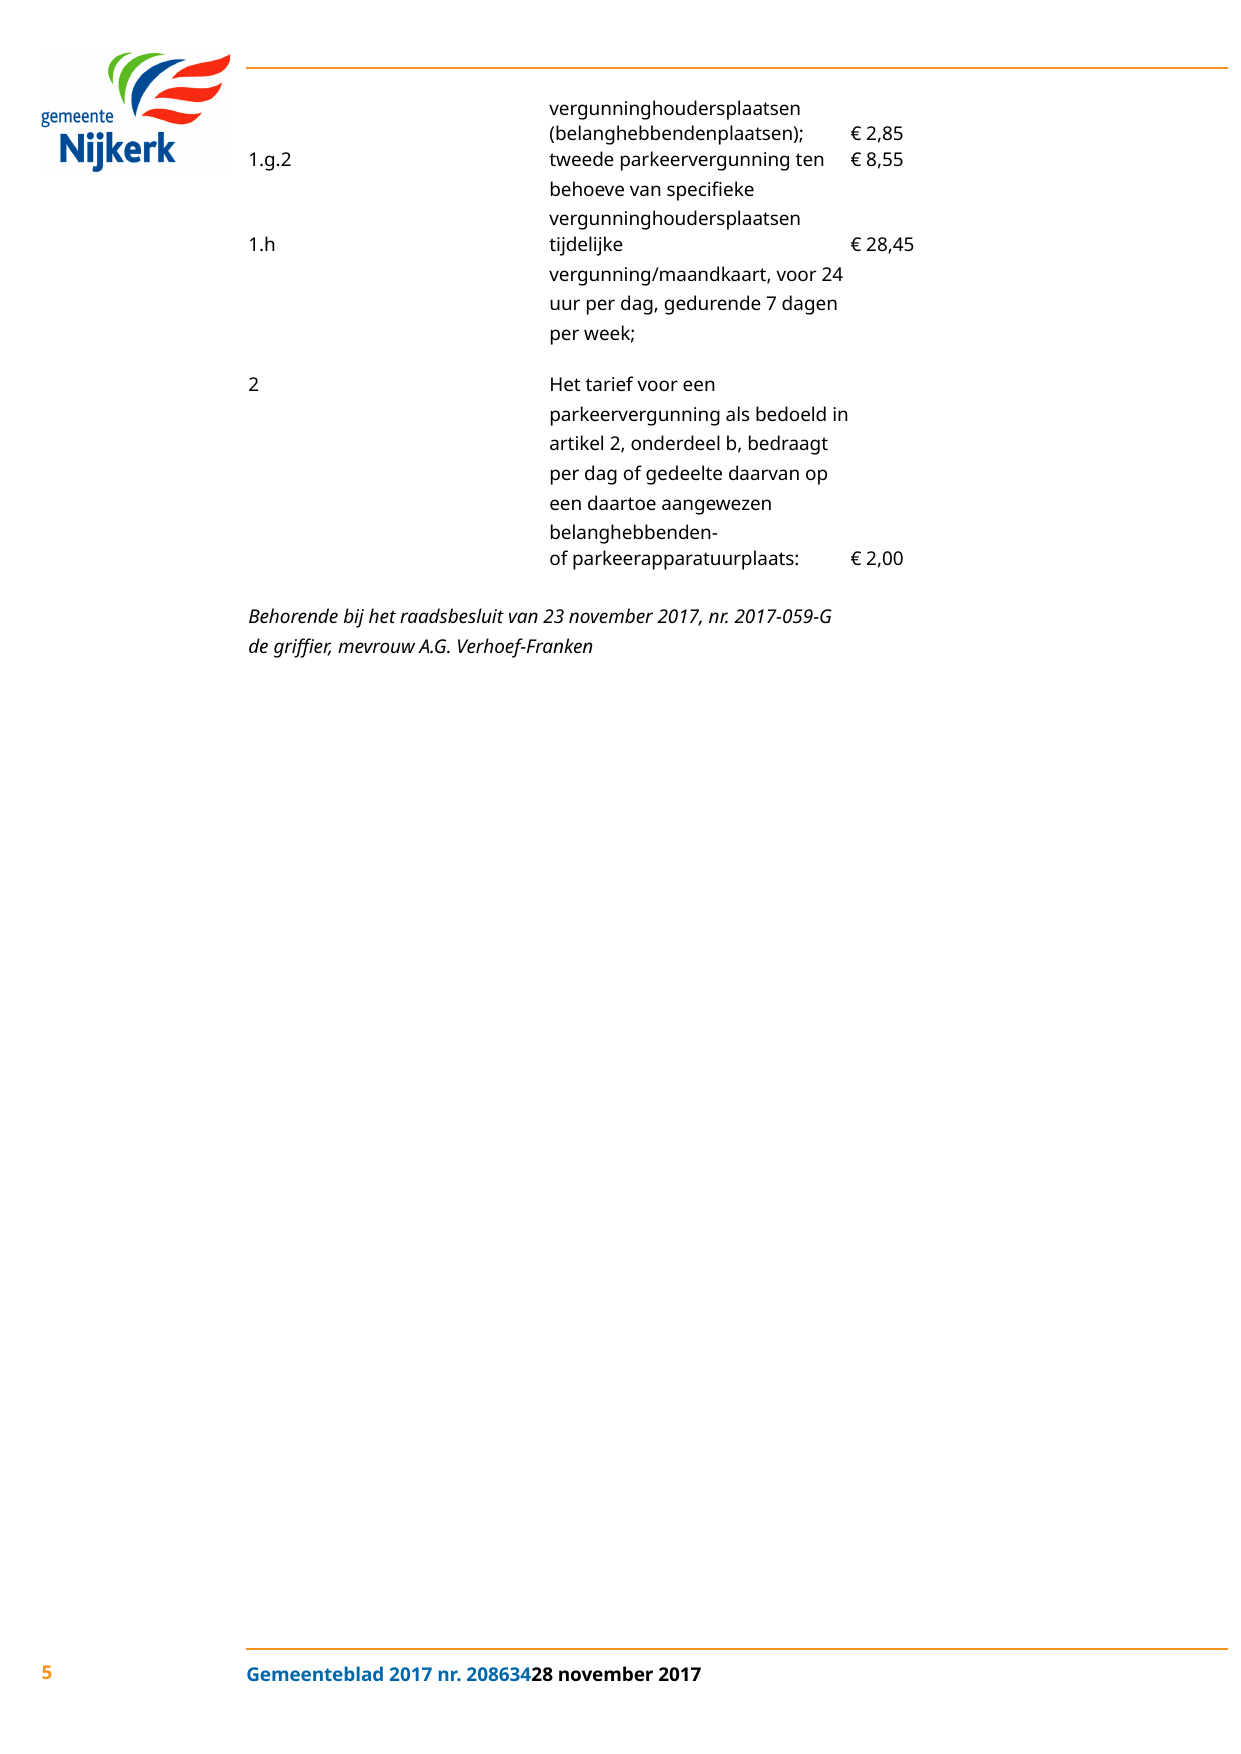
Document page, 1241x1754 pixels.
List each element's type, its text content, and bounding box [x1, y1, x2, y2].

table_cell tweede parkeervergunning ten behoeve van specifieke vergunninghoudersplaatsen [549, 146, 850, 231]
table_cell [248, 545, 549, 571]
table_cell [549, 346, 850, 371]
table_cell [248, 121, 549, 146]
table_cell € 28,45 [850, 231, 1152, 346]
picture [41, 47, 231, 172]
table_cell [850, 371, 1152, 545]
table_cell tijdelijke vergunning/maandkaart, voor 24 uur per dag, gedurende 7 dagen per week; [549, 231, 850, 346]
table_cell [850, 95, 1152, 121]
table_cell Het tarief voor een parkeervergunning als bedoeld in artikel 2, onderdeel b, bedraagt per dag of gedeelte daarvan op een daartoe aangewezen belanghebbenden- [549, 371, 850, 545]
table_cell of parkeerapparatuurplaats: [549, 545, 850, 571]
text Behorende bij het raadsbesluit van 23 november 2017, nr. 2017-059-G [248, 603, 1152, 629]
table_cell 2 [248, 371, 549, 545]
table_cell € 2,85 [850, 121, 1152, 146]
table_cell € 2,00 [850, 545, 1152, 571]
table_cell (belanghebbendenplaatsen); [549, 121, 850, 146]
table_cell vergunninghoudersplaatsen [549, 95, 850, 121]
table_cell [248, 346, 549, 371]
table_cell [248, 95, 549, 121]
text de griffier, mevrouw A.G. Verhoef-Franken [248, 633, 1152, 659]
table_cell € 8,55 [850, 146, 1152, 231]
table_cell 1.h [248, 231, 549, 346]
table_cell 1.g.2 [248, 146, 549, 231]
table_cell [850, 346, 1152, 371]
